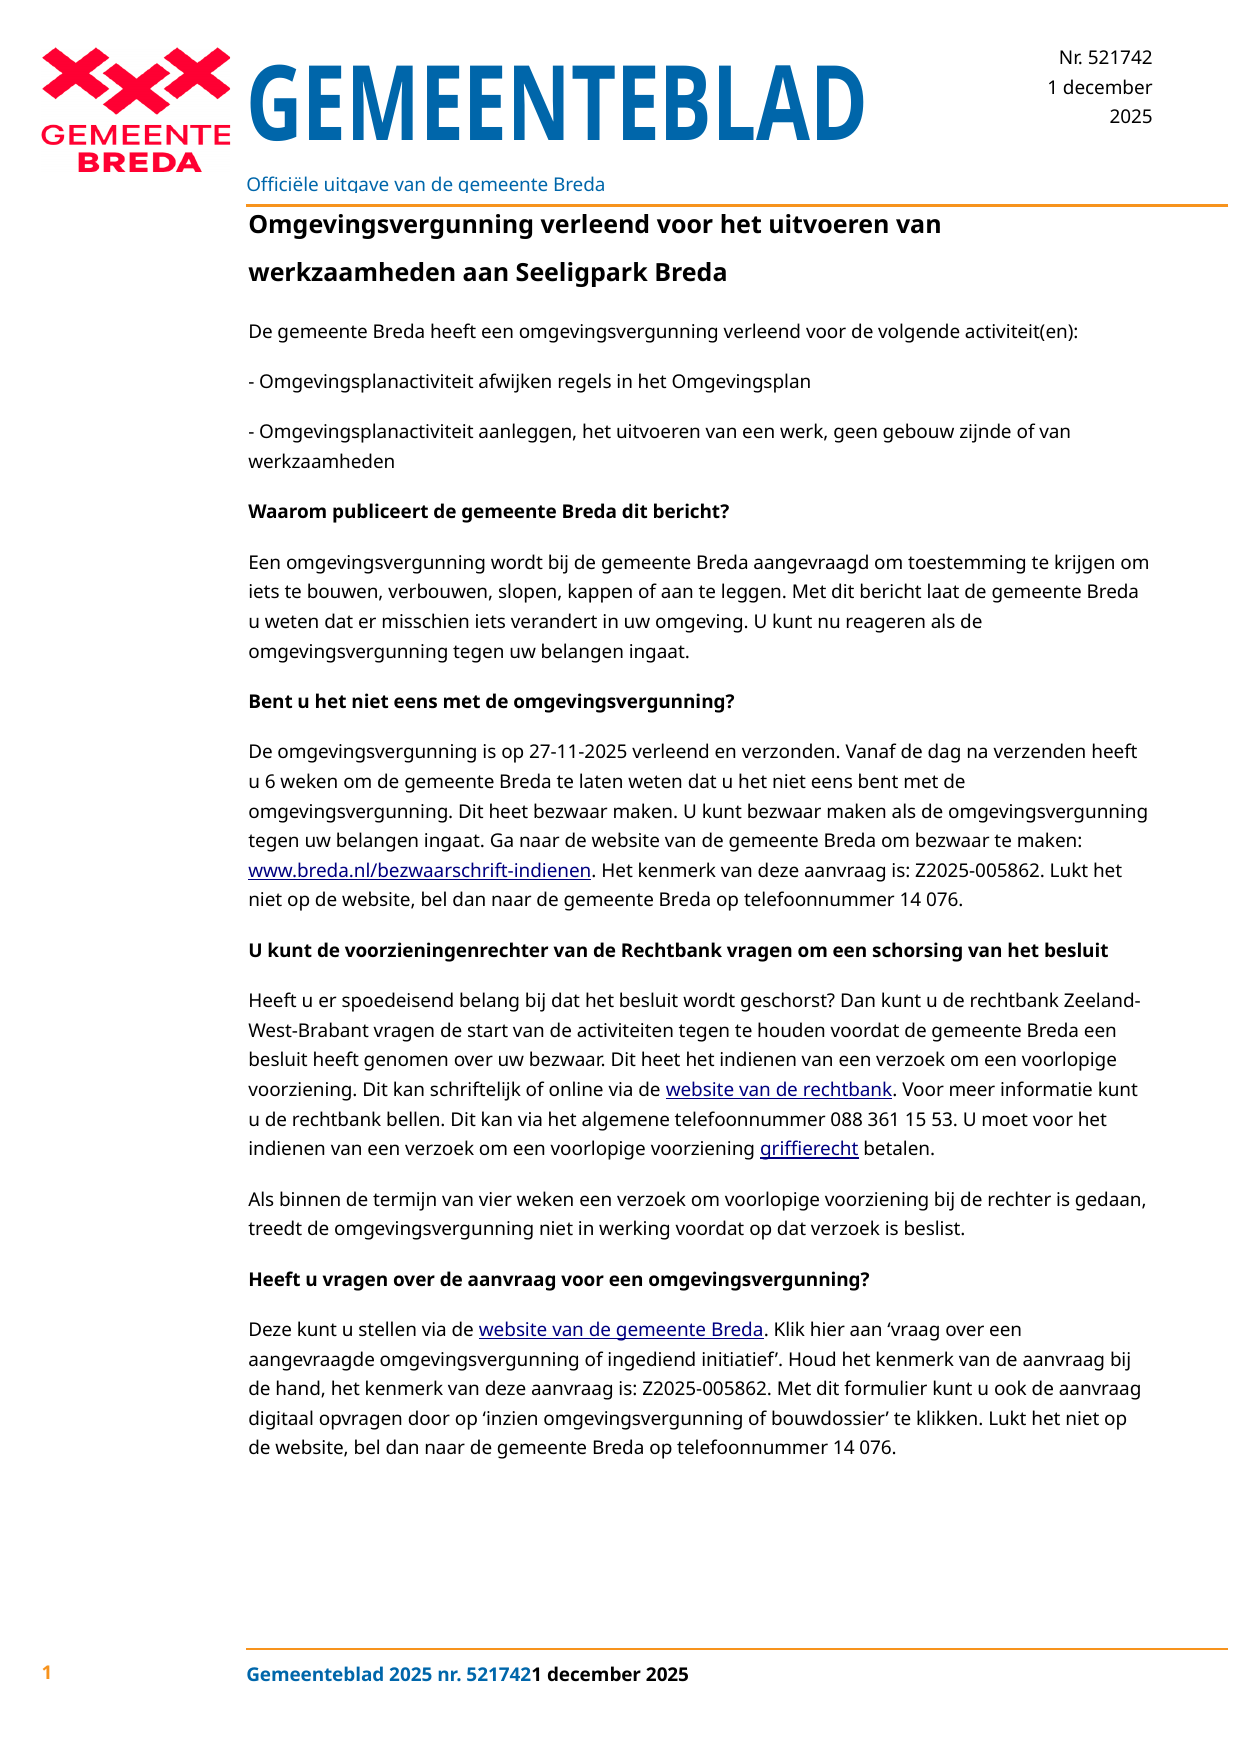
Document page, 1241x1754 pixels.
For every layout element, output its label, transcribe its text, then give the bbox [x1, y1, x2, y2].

text Bent u het niet eens met de omgevingsvergunning? [248, 688, 1152, 714]
text Deze kunt u stellen via de website van de gemeente Breda. Klik hier aan ‘vraag over een aangevraagde omgevingsvergunning of ingediend initiatief’. Houd het kenmerk van de aanvraag bij de hand, het kenmerk van deze aanvraag is: Z2025-005862. Met dit formulier kunt u ook de aanvraag digitaal opvragen door op ‘inzien omgevingsvergunning of bouwdossier’ te klikken. Lukt het niet op de website, bel dan naar de gemeente Breda op telefoonnummer 14 076. [248, 1316, 1152, 1460]
text Heeft u er spoedeisend belang bij dat het besluit wordt geschorst? Dan kunt u de rechtbank Zeeland-West-Brabant vragen de start van de activiteiten tegen te houden voordat de gemeente Breda een besluit heeft genomen over uw bezwaar. Dit heet het indienen van een verzoek om een voorlopige voorziening. Dit kan schriftelijk of online via de website van de rechtbank. Voor meer informatie kunt u de rechtbank bellen. Dit kan via het algemene telefoonnummer 088 361 15 53. U moet voor het indienen van een verzoek om een voorlopige voorziening griffierecht betalen. [248, 987, 1152, 1161]
text Als binnen de termijn van vier weken een verzoek om voorlopige voorziening bij de rechter is gedaan, treedt de omgevingsvergunning niet in werking voordat op dat verzoek is beslist. [248, 1186, 1152, 1241]
text De omgevingsvergunning is op 27-11-2025 verleend en verzonden. Vanaf de dag na verzenden heeft u 6 weken om de gemeente Breda te laten weten dat u het niet eens bent met de omgevingsvergunning. Dit heet bezwaar maken. U kunt bezwaar maken als de omgevingsvergunning tegen uw belangen ingaat. Ga naar de website van de gemeente Breda om bezwaar te maken: www.breda.nl/bezwaarschrift-indienen. Het kenmerk van deze aanvraag is: Z2025-005862. Lukt het niet op de website, bel dan naar de gemeente Breda op telefoonnummer 14 076. [248, 739, 1152, 912]
text - Omgevingsplanactiviteit aanleggen, het uitvoeren van een werk, geen gebouw zijnde of van werkzaamheden [248, 419, 1152, 474]
text - Omgevingsplanactiviteit afwijken regels in het Omgevingsplan [248, 368, 1152, 394]
text Heeft u vragen over de aanvraag voor een omgevingsvergunning? [248, 1266, 1152, 1292]
picture [41, 47, 231, 172]
text Een omgevingsvergunning wordt bij de gemeente Breda aangevraagd om toestemming te krijgen om iets te bouwen, verbouwen, slopen, kappen of aan te leggen. Met dit bericht laat de gemeente Breda u weten dat er misschien iets verandert in uw omgeving. U kunt nu reageren als de omgevingsvergunning tegen uw belangen ingaat. [248, 549, 1152, 664]
text De gemeente Breda heeft een omgevingsvergunning verleend voor de volgende activiteit(en): [248, 318, 1152, 344]
text Waarom publiceert de gemeente Breda dit bericht? [248, 499, 1152, 524]
text Omgevingsvergunning verleend voor het uitvoeren van werkzaamheden aan Seeligpark Breda [248, 207, 1152, 288]
text U kunt de voorzieningenrechter van de Rechtbank vragen om een schorsing van het besluit [248, 937, 1152, 963]
